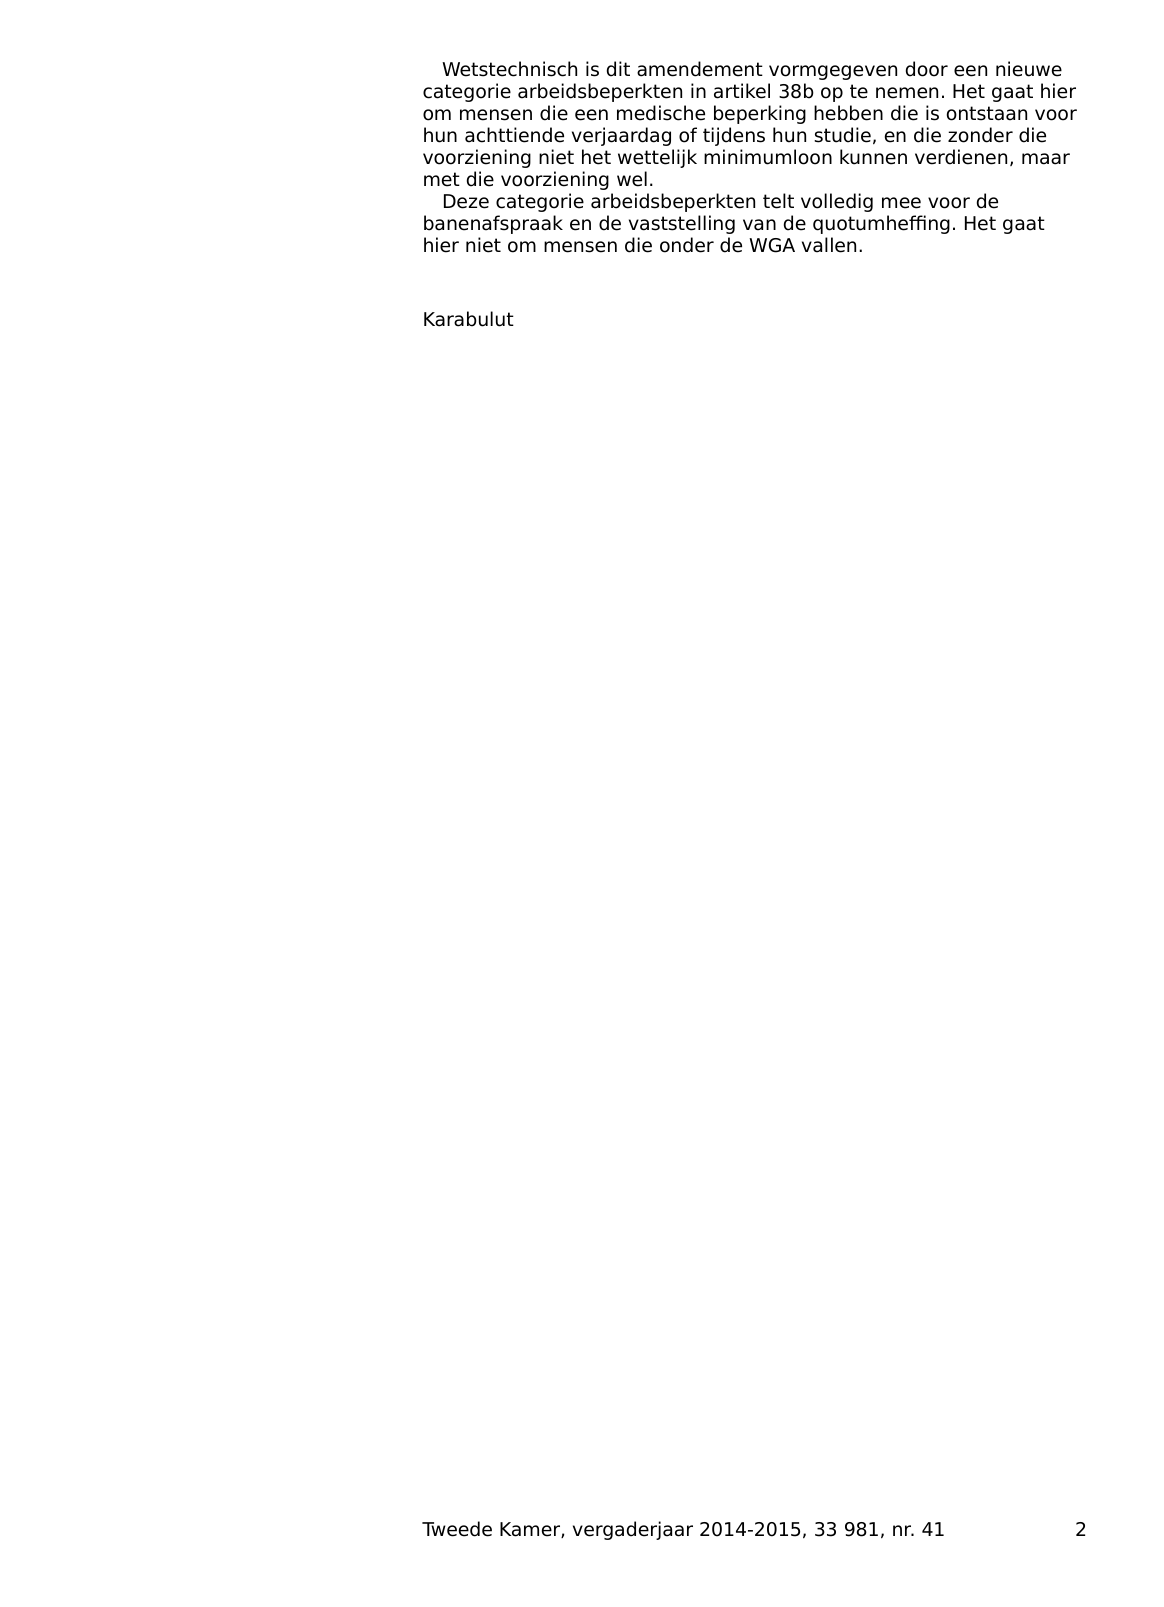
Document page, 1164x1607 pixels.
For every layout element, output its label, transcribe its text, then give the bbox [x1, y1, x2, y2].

text Deze categorie arbeidsbeperkten telt volledig mee voor de banenafspraak en de vaststelling van de quotumheffing. Het gaat hier niet om mensen die onder de WGA vallen. [422, 191, 1087, 257]
text Karabulut [422, 287, 1087, 331]
text Wetstechnisch is dit amendement vormgegeven door een nieuwe categorie arbeidsbeperkten in artikel 38b op te nemen. Het gaat hier om mensen die een medische beperking hebben die is ontstaan voor hun achttiende verjaardag of tijdens hun studie, en die zonder die voorziening niet het wettelijk minimumloon kunnen verdienen, maar met die voorziening wel. [422, 59, 1087, 191]
